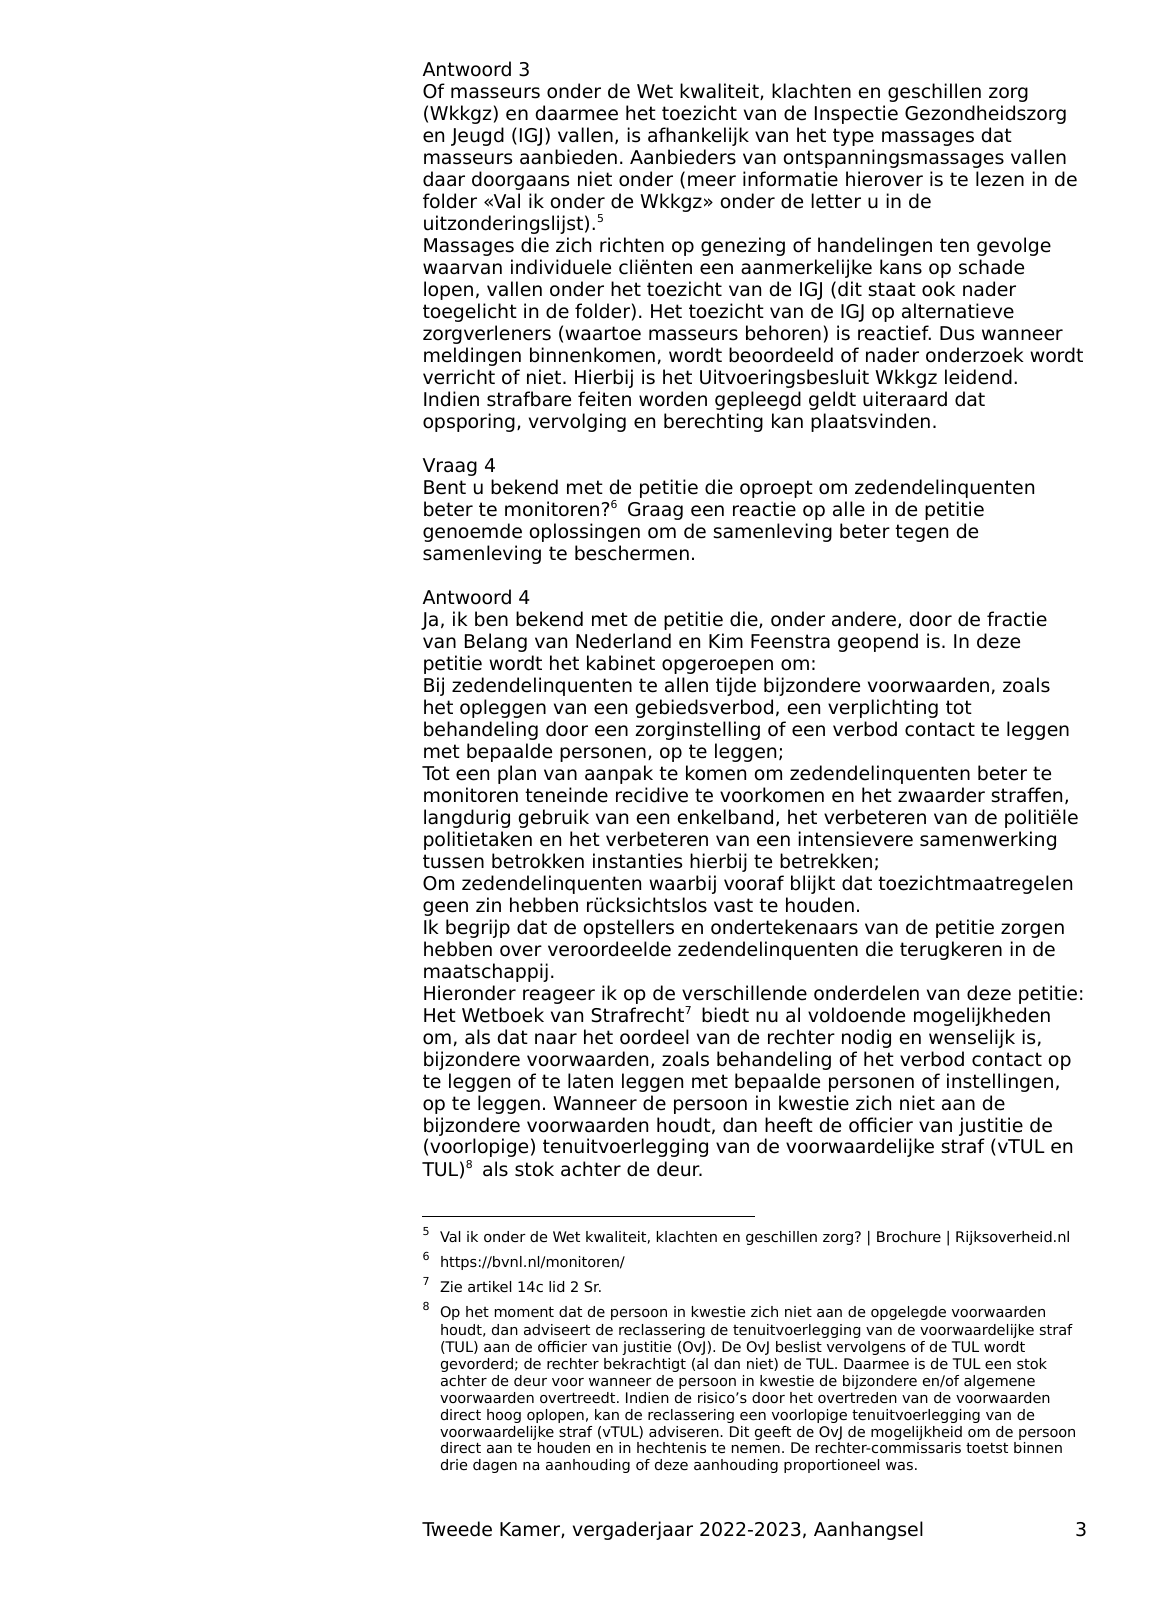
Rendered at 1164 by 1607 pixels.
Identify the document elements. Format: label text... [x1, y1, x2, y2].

text Het Wetboek van Strafrecht biedt nu al voldoende mogelijkheden om, als dat naar het oordeel van de rechter nodig en wenselijk is, bijzondere voorwaarden, zoals behandeling of het verbod contact op te leggen of te laten leggen met bepaalde personen of instellingen, op te leggen. Wanneer de persoon in kwestie zich niet aan de bijzondere voorwaarden houdt, dan heeft de officier van justitie de (voorlopige) tenuitvoerlegging van de voorwaardelijke straf (vTUL en TUL) als stok achter de deur. [422, 1004, 1087, 1180]
text Of masseurs onder de Wet kwaliteit, klachten en geschillen zorg (Wkkgz) en daarmee het toezicht van de Inspectie Gezondheidszorg en Jeugd (IGJ) vallen, is afhankelijk van het type massages dat masseurs aanbieden. Aanbieders van ontspanningsmassages vallen daar doorgaans niet onder (meer informatie hierover is te lezen in de folder «Val ik onder de Wkkgz» onder de letter u in de uitzonderingslijst). [422, 81, 1087, 235]
text https://bvnl.nl/monitoren/ [422, 1250, 1087, 1272]
text Indien strafbare feiten worden gepleegd geldt uiteraard dat opsporing, vervolging en berechting kan plaatsvinden. [422, 389, 1087, 433]
text Antwoord 4 [422, 587, 1087, 609]
text Vraag 4 [422, 455, 1087, 477]
text Tot een plan van aanpak te komen om zedendelinquenten beter te monitoren teneinde recidive te voorkomen en het zwaarder straffen, langdurig gebruik van een enkelband, het verbeteren van de politiële politietaken en het verbeteren van een intensievere samenwerking tussen betrokken instanties hierbij te betrekken; [422, 763, 1087, 873]
text Ik begrijp dat de opstellers en ondertekenaars van de petitie zorgen hebben over veroordeelde zedendelinquenten die terugkeren in de maatschappij. [422, 917, 1087, 983]
text Massages die zich richten op genezing of handelingen ten gevolge waarvan individuele cliënten een aanmerkelijke kans op schade lopen, vallen onder het toezicht van de IGJ (dit staat ook nader toegelicht in de folder). Het toezicht van de IGJ op alternatieve zorgverleners (waartoe masseurs behoren) is reactief. Dus wanneer meldingen binnenkomen, wordt beoordeeld of nader onderzoek wordt verricht of niet. Hierbij is het Uitvoeringsbesluit Wkkgz leidend. [422, 235, 1087, 389]
text Antwoord 3 [422, 59, 1087, 81]
text Ja, ik ben bekend met de petitie die, onder andere, door de fractie van Belang van Nederland en Kim Feenstra geopend is. In deze petitie wordt het kabinet opgeroepen om: [422, 609, 1087, 675]
text Op het moment dat de persoon in kwestie zich niet aan de opgelegde voorwaarden houdt, dan adviseert de reclassering de tenuitvoerlegging van de voorwaardelijke straf (TUL) aan de officier van justitie (OvJ). De OvJ beslist vervolgens of de TUL wordt gevorderd; de rechter bekrachtigt (al dan niet) de TUL. Daarmee is de TUL een stok achter de deur voor wanneer de persoon in kwestie de bijzondere en/of algemene voorwaarden overtreedt. Indien de risico’s door het overtreden van de voorwaarden direct hoog oplopen, kan de reclassering een voorlopige tenuitvoerlegging van de voorwaardelijke straf (vTUL) adviseren. Dit geeft de OvJ de mogelijkheid om de persoon direct aan te houden en in hechtenis te nemen. De rechter-commissaris toetst binnen drie dagen na aanhouding of deze aanhouding proportioneel was. [422, 1300, 1087, 1474]
text Om zedendelinquenten waarbij vooraf blijkt dat toezichtmaatregelen geen zin hebben rücksichtslos vast te houden. [422, 873, 1087, 917]
text Val ik onder de Wet kwaliteit, klachten en geschillen zorg? | Brochure | Rijksoverheid.nl [422, 1225, 1087, 1247]
text Bent u bekend met de petitie die oproept om zedendelinquenten beter te monitoren? Graag een reactie op alle in de petitie genoemde oplossingen om de samenleving beter tegen de samenleving te beschermen. [422, 477, 1087, 565]
text Bij zedendelinquenten te allen tijde bijzondere voorwaarden, zoals het opleggen van een gebiedsverbod, een verplichting tot behandeling door een zorginstelling of een verbod contact te leggen met bepaalde personen, op te leggen; [422, 675, 1087, 763]
text Zie artikel 14c lid 2 Sr. [422, 1275, 1087, 1297]
text Hieronder reageer ik op de verschillende onderdelen van deze petitie: [422, 983, 1087, 1004]
